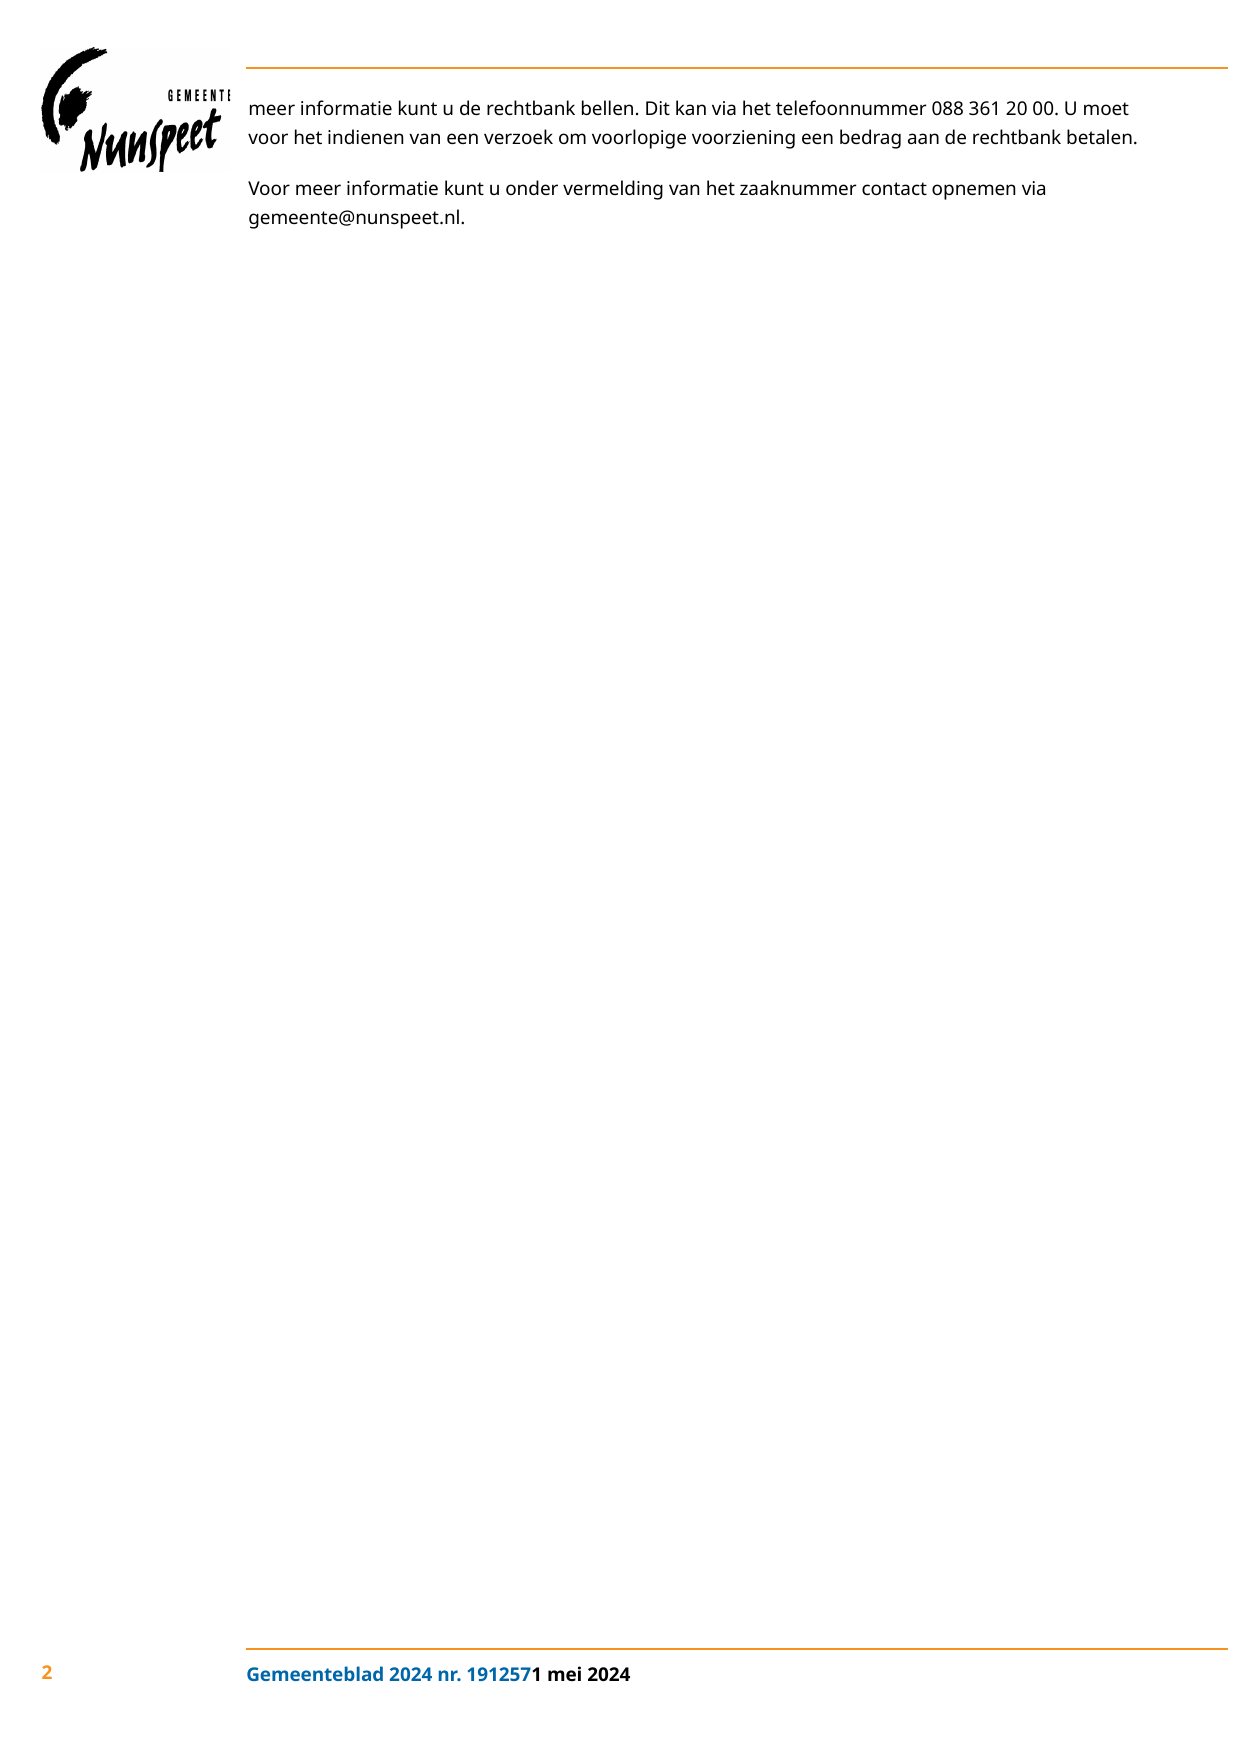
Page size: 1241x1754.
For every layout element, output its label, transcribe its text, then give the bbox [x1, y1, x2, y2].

text meer informatie kunt u de rechtbank bellen. Dit kan via het telefoonnummer 088 361 20 00. U moet voor het indienen van een verzoek om voorlopige voorziening een bedrag aan de rechtbank betalen. [248, 95, 1152, 150]
picture [41, 47, 231, 172]
text Voor meer informatie kunt u onder vermelding van het zaaknummer contact opnemen via gemeente@nunspeet.nl. [248, 175, 1152, 230]
